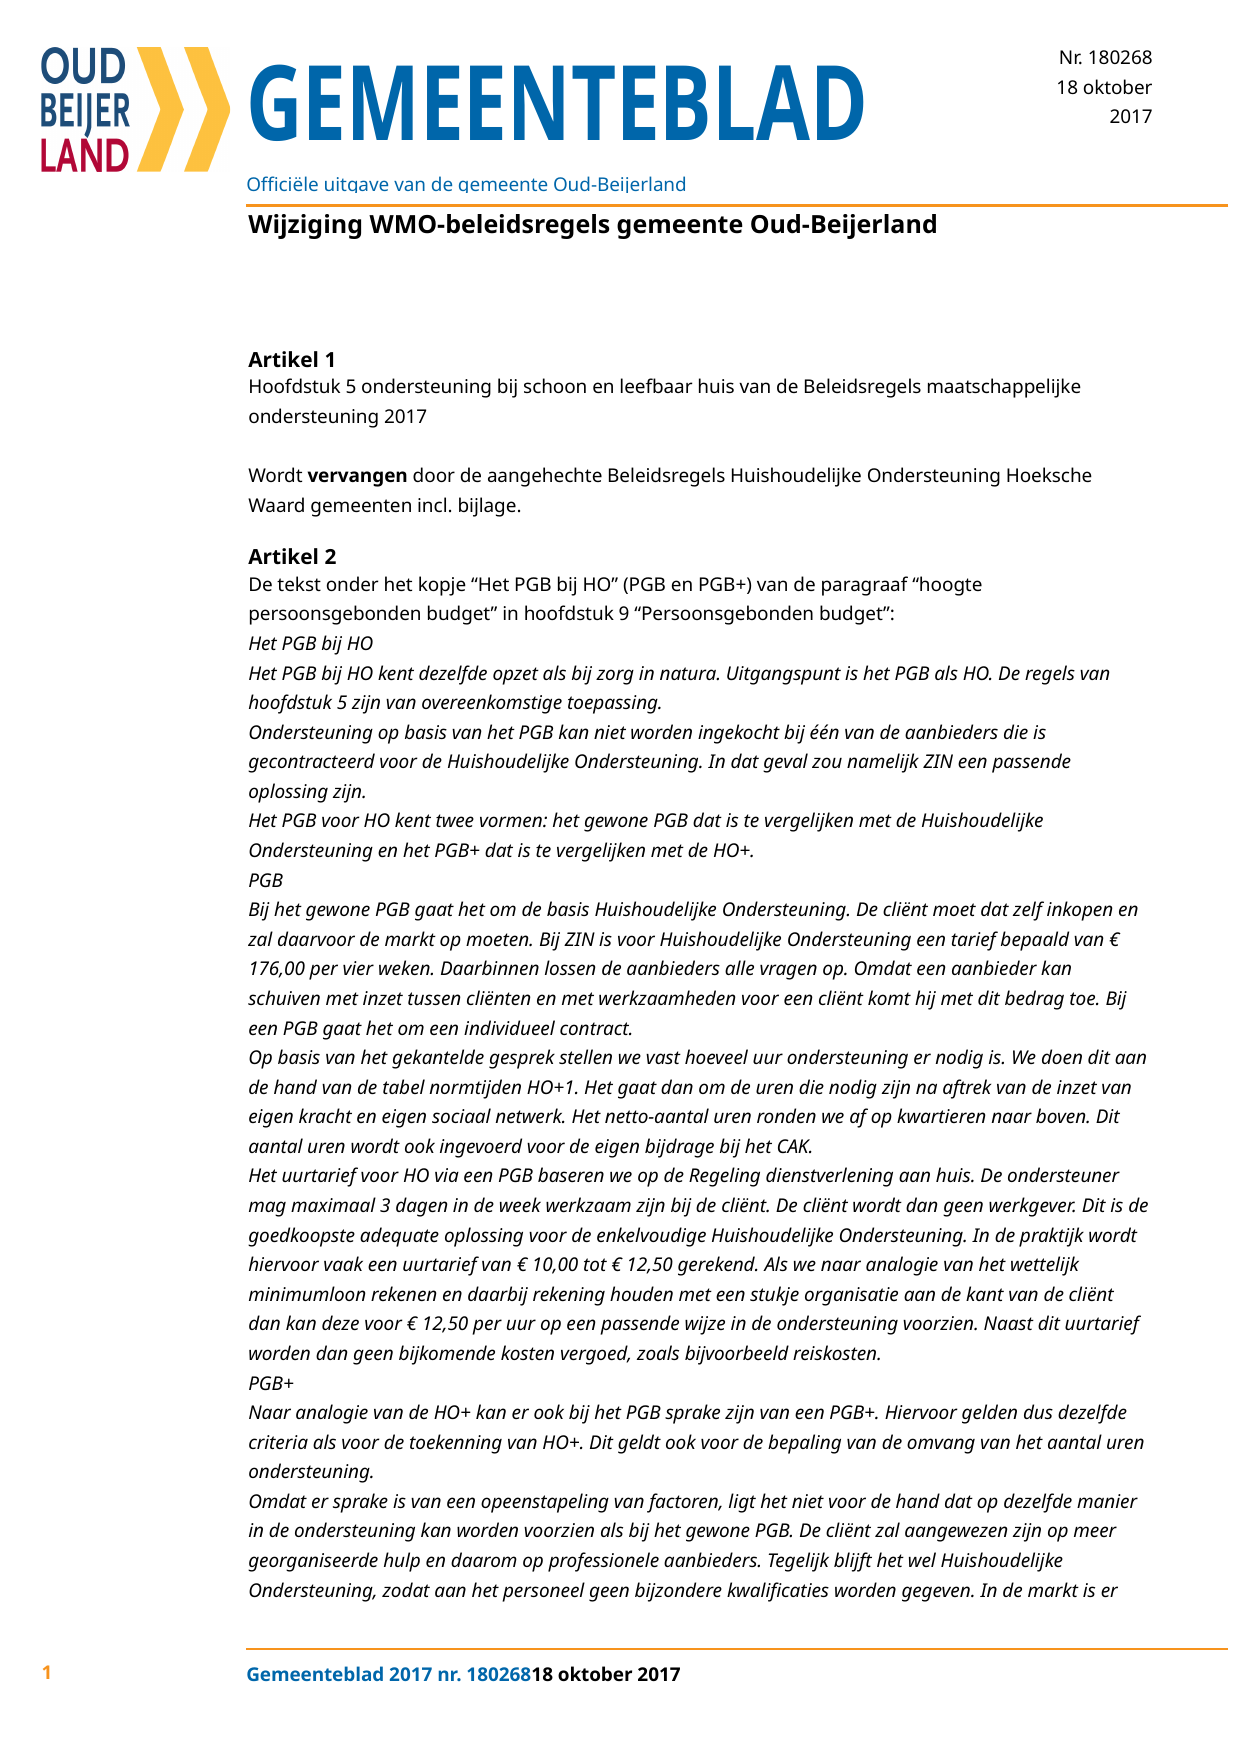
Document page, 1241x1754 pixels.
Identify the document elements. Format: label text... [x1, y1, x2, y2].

text Artikel 1 [248, 345, 1152, 374]
text Wijziging WMO-beleidsregels gemeente Oud-Beijerland [248, 207, 1152, 241]
text Het PGB voor HO kent twee vormen: het gewone PGB dat is te vergelijken met de Huishoudelijke Ondersteuning en het PGB+ dat is te vergelijken met de HO+. [248, 808, 1152, 863]
text PGB+ [248, 1370, 1152, 1395]
text Op basis van het gekantelde gesprek stellen we vast hoeveel uur ondersteuning er nodig is. We doen dit aan de hand van de tabel normtijden HO+1. Het gaat dan om de uren die nodig zijn na aftrek van de inzet van eigen kracht en eigen sociaal netwerk. Het netto-aantal uren ronden we af op kwartieren naar boven. Dit aantal uren wordt ook ingevoerd voor de eigen bijdrage bij het CAK. [248, 1044, 1152, 1159]
text PGB [248, 867, 1152, 892]
text Bij het gewone PGB gaat het om de basis Huishoudelijke Ondersteuning. De cliënt moet dat zelf inkopen en zal daarvoor de markt op moeten. Bij ZIN is voor Huishoudelijke Ondersteuning een tarief bepaald van € 176,00 per vier weken. Daarbinnen lossen de aanbieders alle vragen op. Omdat een aanbieder kan schuiven met inzet tussen cliënten en met werkzaamheden voor een cliënt komt hij met dit bedrag toe. Bij een PGB gaat het om een individueel contract. [248, 896, 1152, 1040]
text Omdat er sprake is van een opeenstapeling van factoren, ligt het niet voor de hand dat op dezelfde manier in de ondersteuning kan worden voorzien als bij het gewone PGB. De cliënt zal aangewezen zijn op meer georganiseerde hulp en daarom op professionele aanbieders. Tegelijk blijft het wel Huishoudelijke Ondersteuning, zodat aan het personeel geen bijzondere kwalificaties worden gegeven. In de markt is er [248, 1488, 1152, 1602]
text Wordt vervangen door de aangehechte Beleidsregels Huishoudelijke Ondersteuning Hoeksche Waard gemeenten incl. bijlage. [248, 462, 1152, 518]
text Het uurtarief voor HO via een PGB baseren we op de Regeling dienstverlening aan huis. De ondersteuner mag maximaal 3 dagen in de week werkzaam zijn bij de cliënt. De cliënt wordt dan geen werkgever. Dit is de goedkoopste adequate oplossing voor de enkelvoudige Huishoudelijke Ondersteuning. In de praktijk wordt hiervoor vaak een uurtarief van € 10,00 tot € 12,50 gerekend. Als we naar analogie van het wettelijk minimumloon rekenen en daarbij rekening houden met een stukje organisatie aan de kant van de cliënt dan kan deze voor € 12,50 per uur op een passende wijze in de ondersteuning voorzien. Naast dit uurtarief worden dan geen bijkomende kosten vergoed, zoals bijvoorbeeld reiskosten. [248, 1163, 1152, 1366]
text De tekst onder het kopje “Het PGB bij HO” (PGB en PGB+) van de paragraaf “hoogte persoonsgebonden budget” in hoofdstuk 9 “Persoonsgebonden budget”: [248, 571, 1152, 626]
text Hoofdstuk 5 ondersteuning bij schoon en leefbaar huis van de Beleidsregels maatschappelijke ondersteuning 2017 [248, 374, 1152, 429]
text Het PGB bij HO [248, 630, 1152, 656]
picture [41, 47, 231, 172]
text Naar analogie van de HO+ kan er ook bij het PGB sprake zijn van een PGB+. Hiervoor gelden dus dezelfde criteria als voor de toekenning van HO+. Dit geldt ook voor de bepaling van de omvang van het aantal uren ondersteuning. [248, 1399, 1152, 1484]
text Artikel 2 [248, 542, 1152, 571]
text Ondersteuning op basis van het PGB kan niet worden ingekocht bij één van de aanbieders die is gecontracteerd voor de Huishoudelijke Ondersteuning. In dat geval zou namelijk ZIN een passende oplossing zijn. [248, 719, 1152, 804]
text Het PGB bij HO kent dezelfde opzet als bij zorg in natura. Uitgangspunt is het PGB als HO. De regels van hoofdstuk 5 zijn van overeenkomstige toepassing. [248, 660, 1152, 715]
